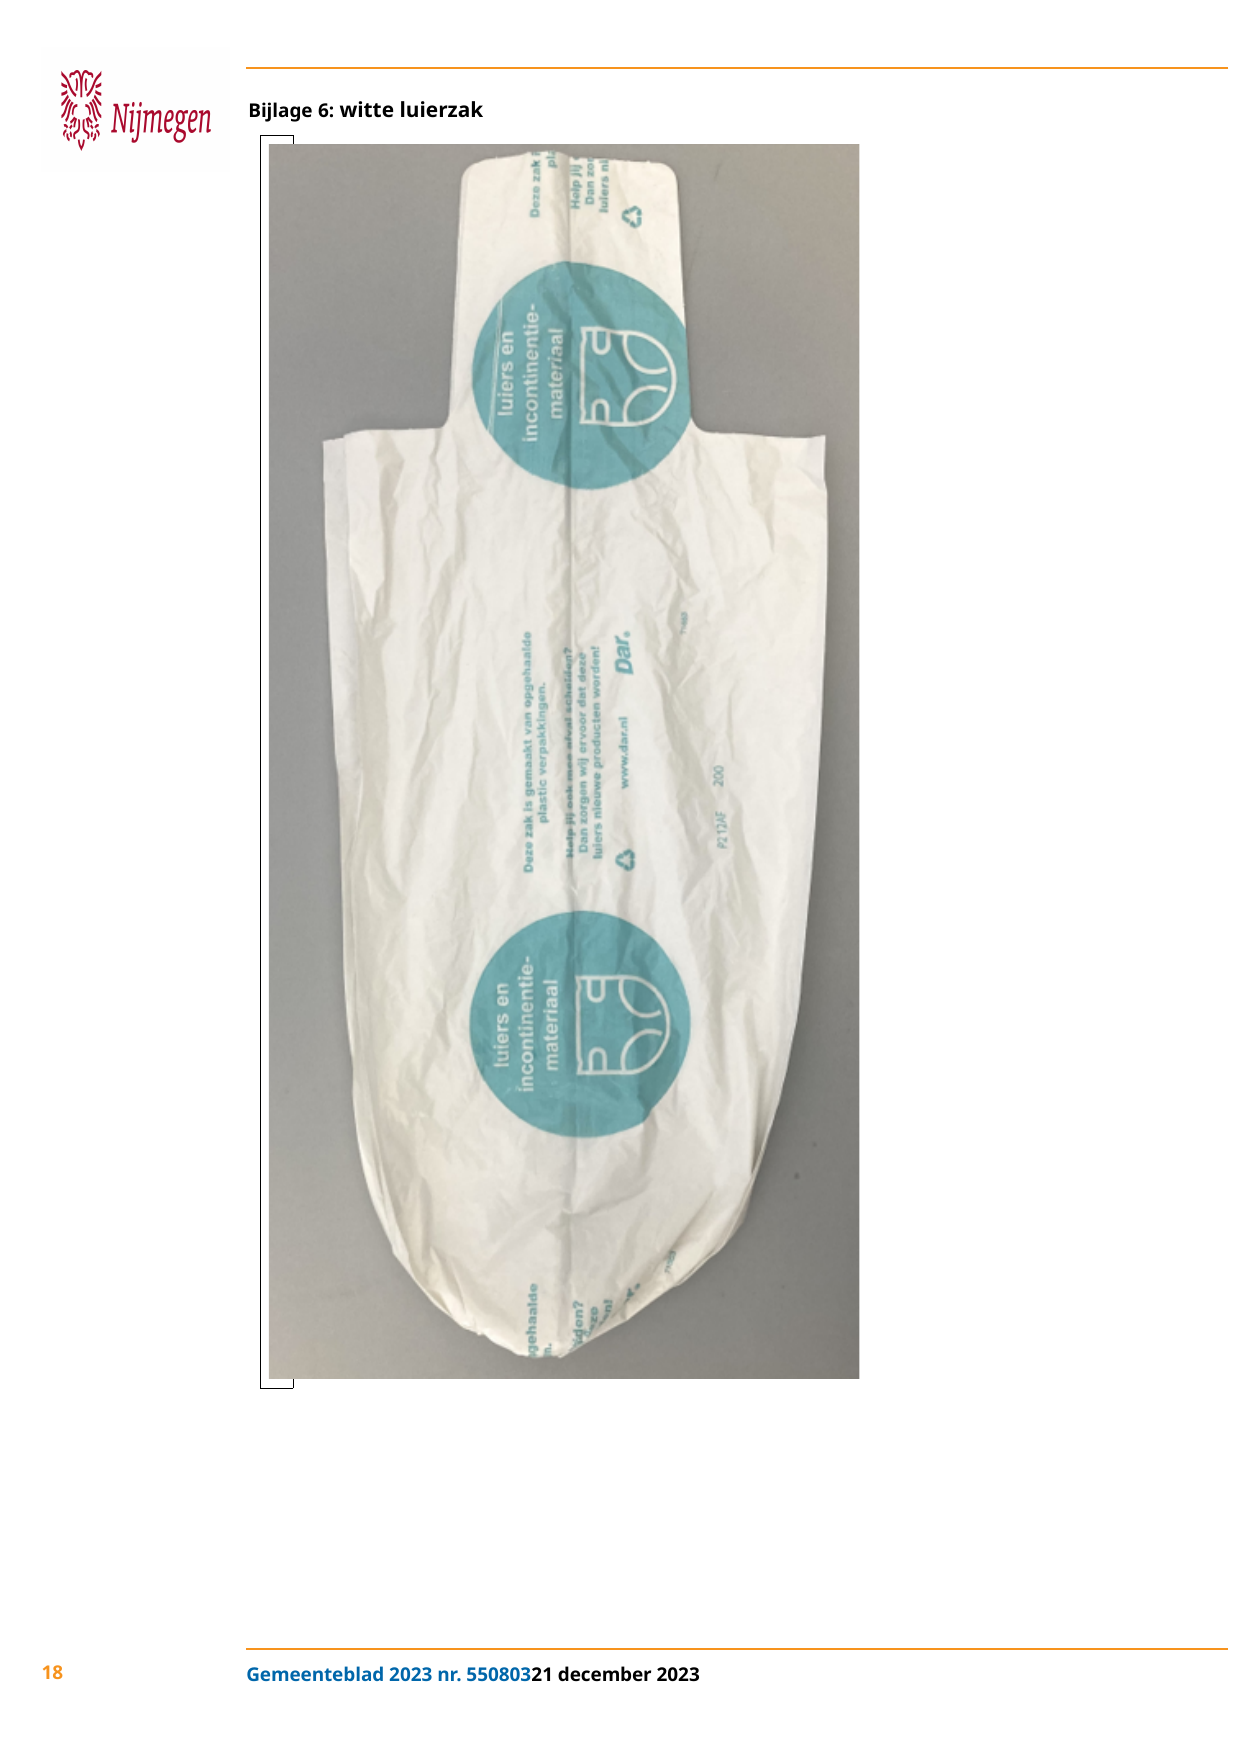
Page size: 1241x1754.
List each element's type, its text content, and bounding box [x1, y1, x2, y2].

text Bijlage 6: witte luierzak [248, 95, 1152, 123]
picture [41, 47, 231, 172]
picture [268, 144, 860, 1379]
